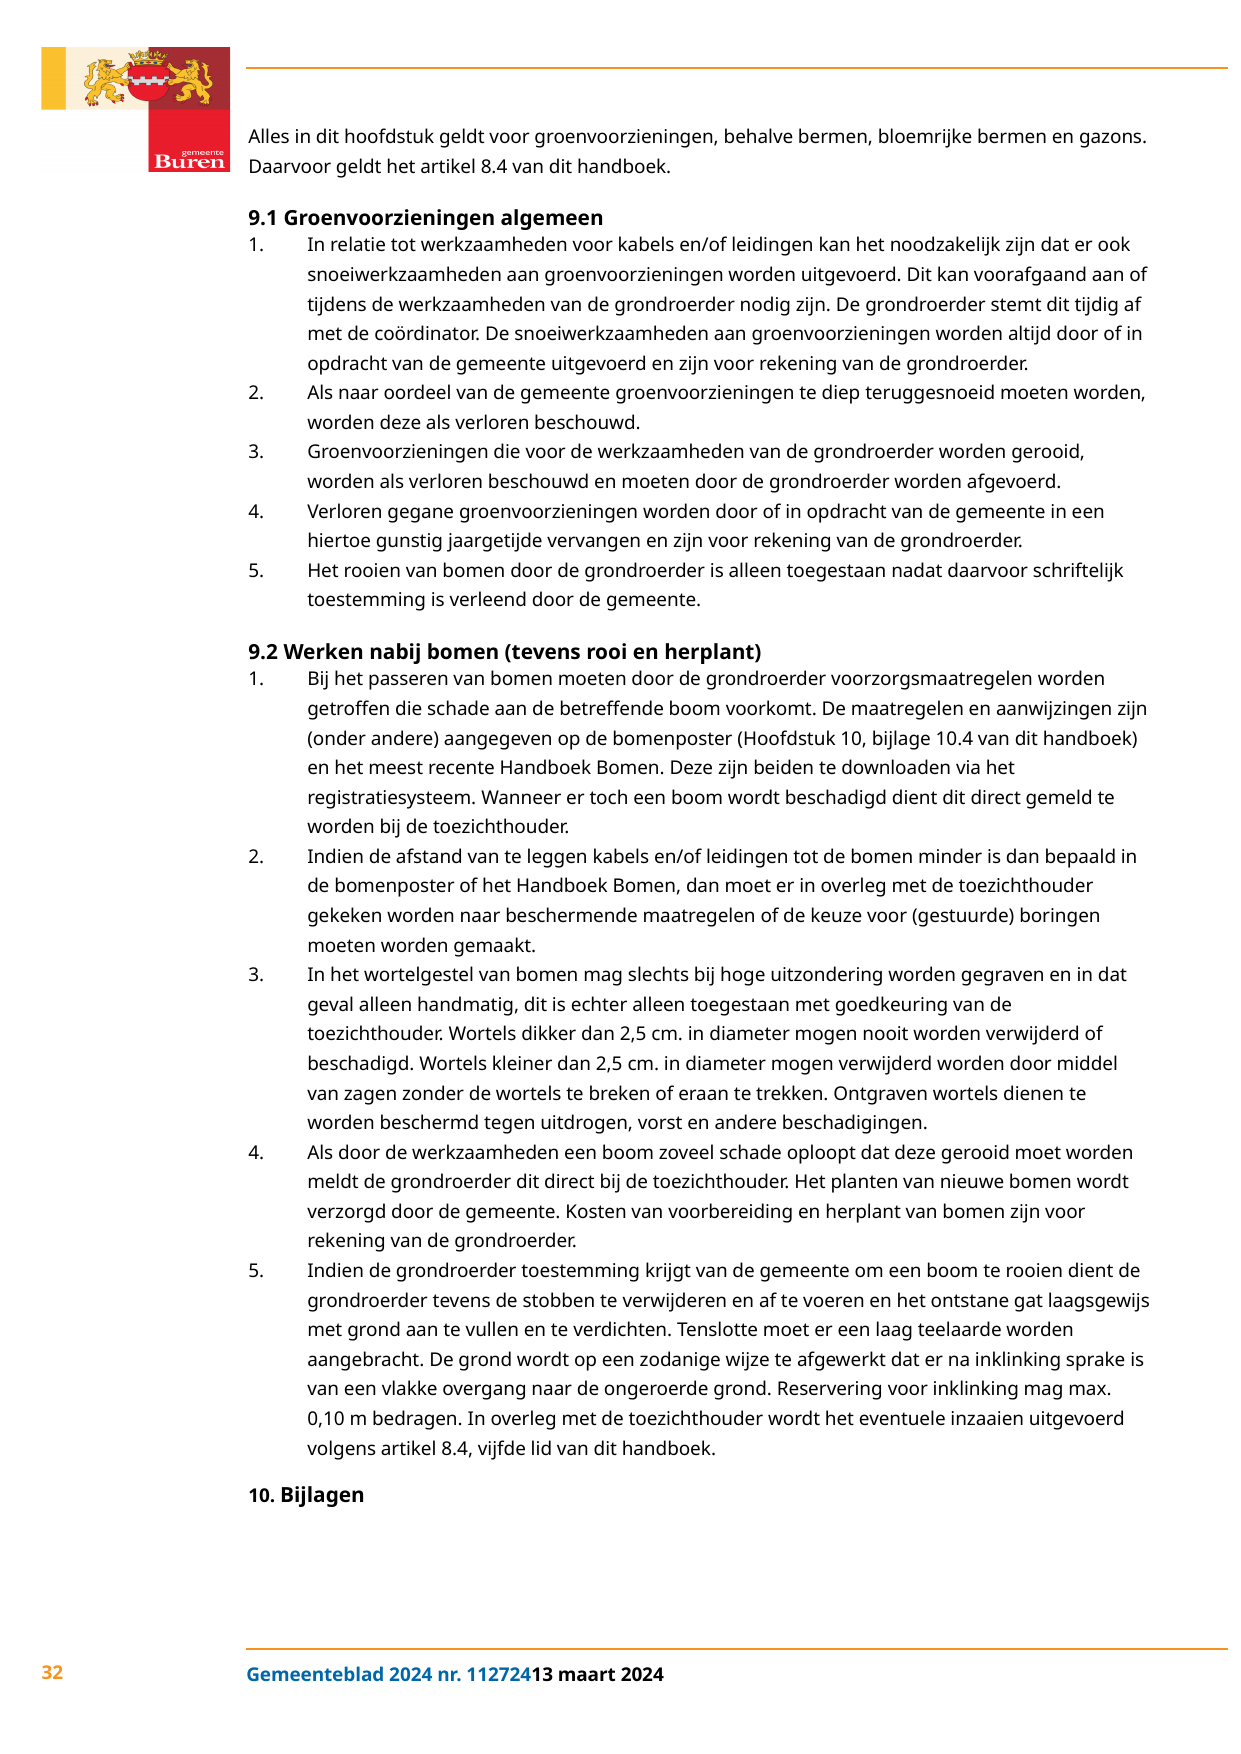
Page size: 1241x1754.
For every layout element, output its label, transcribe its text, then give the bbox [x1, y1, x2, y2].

list Als naar oordeel van de gemeente groenvoorzieningen te diep teruggesnoeid moeten worden, worden deze als verloren beschouwd. [248, 379, 1152, 435]
list In relatie tot werkzaamheden voor kabels en/of leidingen kan het noodzakelijk zijn dat er ook snoeiwerkzaamheden aan groenvoorzieningen worden uitgevoerd. Dit kan voorafgaand aan of tijdens de werkzaamheden van de grondroerder nodig zijn. De grondroerder stemt dit tijdig af met de coördinator. De snoeiwerkzaamheden aan groenvoorzieningen worden altijd door of in opdracht van de gemeente uitgevoerd en zijn voor rekening van de grondroerder. [248, 232, 1152, 376]
list Groenvoorzieningen die voor de werkzaamheden van de grondroerder worden gerooid, worden als verloren beschouwd en moeten door de grondroerder worden afgevoerd. [248, 439, 1152, 494]
list Het rooien van bomen door de grondroerder is alleen toegestaan nadat daarvoor schriftelijk toestemming is verleend door de gemeente. [248, 557, 1152, 612]
list Verloren gegane groenvoorzieningen worden door of in opdracht van de gemeente in een hiertoe gunstig jaargetijde vervangen en zijn voor rekening van de grondroerder. [248, 498, 1152, 553]
text 10. Bijlagen [248, 1480, 1152, 1509]
text 9.2 Werken nabij bomen (tevens rooi en herplant) [248, 637, 1152, 666]
picture [41, 47, 231, 172]
list Indien de grondroerder toestemming krijgt van de gemeente om een boom te rooien dient de grondroerder tevens de stobben te verwijderen en af te voeren en het ontstane gat laagsgewijs met grond aan te vullen en te verdichten. Tenslotte moet er een laag teelaarde worden aangebracht. De grond wordt op een zodanige wijze te afgewerkt dat er na inklinking sprake is van een vlakke overgang naar de ongeroerde grond. Reservering voor inklinking mag max. 0,10 m bedragen. In overleg met de toezichthouder wordt het eventuele inzaaien uitgevoerd volgens artikel 8.4, vijfde lid van dit handboek. [248, 1257, 1152, 1460]
list Als door de werkzaamheden een boom zoveel schade oploopt dat deze gerooid moet worden meldt de grondroerder dit direct bij de toezichthouder. Het planten van nieuwe bomen wordt verzorgd door de gemeente. Kosten van voorbereiding en herplant van bomen zijn voor rekening van de grondroerder. [248, 1139, 1152, 1253]
list Indien de afstand van te leggen kabels en/of leidingen tot de bomen minder is dan bepaald in de bomenposter of het Handboek Bomen, dan moet er in overleg met de toezichthouder gekeken worden naar beschermende maatregelen of de keuze voor (gestuurde) boringen moeten worden gemaakt. [248, 843, 1152, 957]
list In het wortelgestel van bomen mag slechts bij hoge uitzondering worden gegraven en in dat geval alleen handmatig, dit is echter alleen toegestaan met goedkeuring van de toezichthouder. Wortels dikker dan 2,5 cm. in diameter mogen nooit worden verwijderd of beschadigd. Wortels kleiner dan 2,5 cm. in diameter mogen verwijderd worden door middel van zagen zonder de wortels te breken of eraan te trekken. Ontgraven wortels dienen te worden beschermd tegen uitdrogen, vorst en andere beschadigingen. [248, 961, 1152, 1135]
text Alles in dit hoofdstuk geldt voor groenvoorzieningen, behalve bermen, bloemrijke bermen en gazons. Daarvoor geldt het artikel 8.4 van dit handboek. [248, 123, 1152, 178]
list Bij het passeren van bomen moeten door de grondroerder voorzorgsmaatregelen worden getroffen die schade aan de betreffende boom voorkomt. De maatregelen en aanwijzingen zijn (onder andere) aangegeven op de bomenposter (Hoofdstuk 10, bijlage 10.4 van dit handboek) en het meest recente Handboek Bomen. Deze zijn beiden te downloaden via het registratiesysteem. Wanneer er toch een boom wordt beschadigd dient dit direct gemeld te worden bij de toezichthouder. [248, 666, 1152, 839]
text 9.1 Groenvoorzieningen algemeen [248, 203, 1152, 232]
